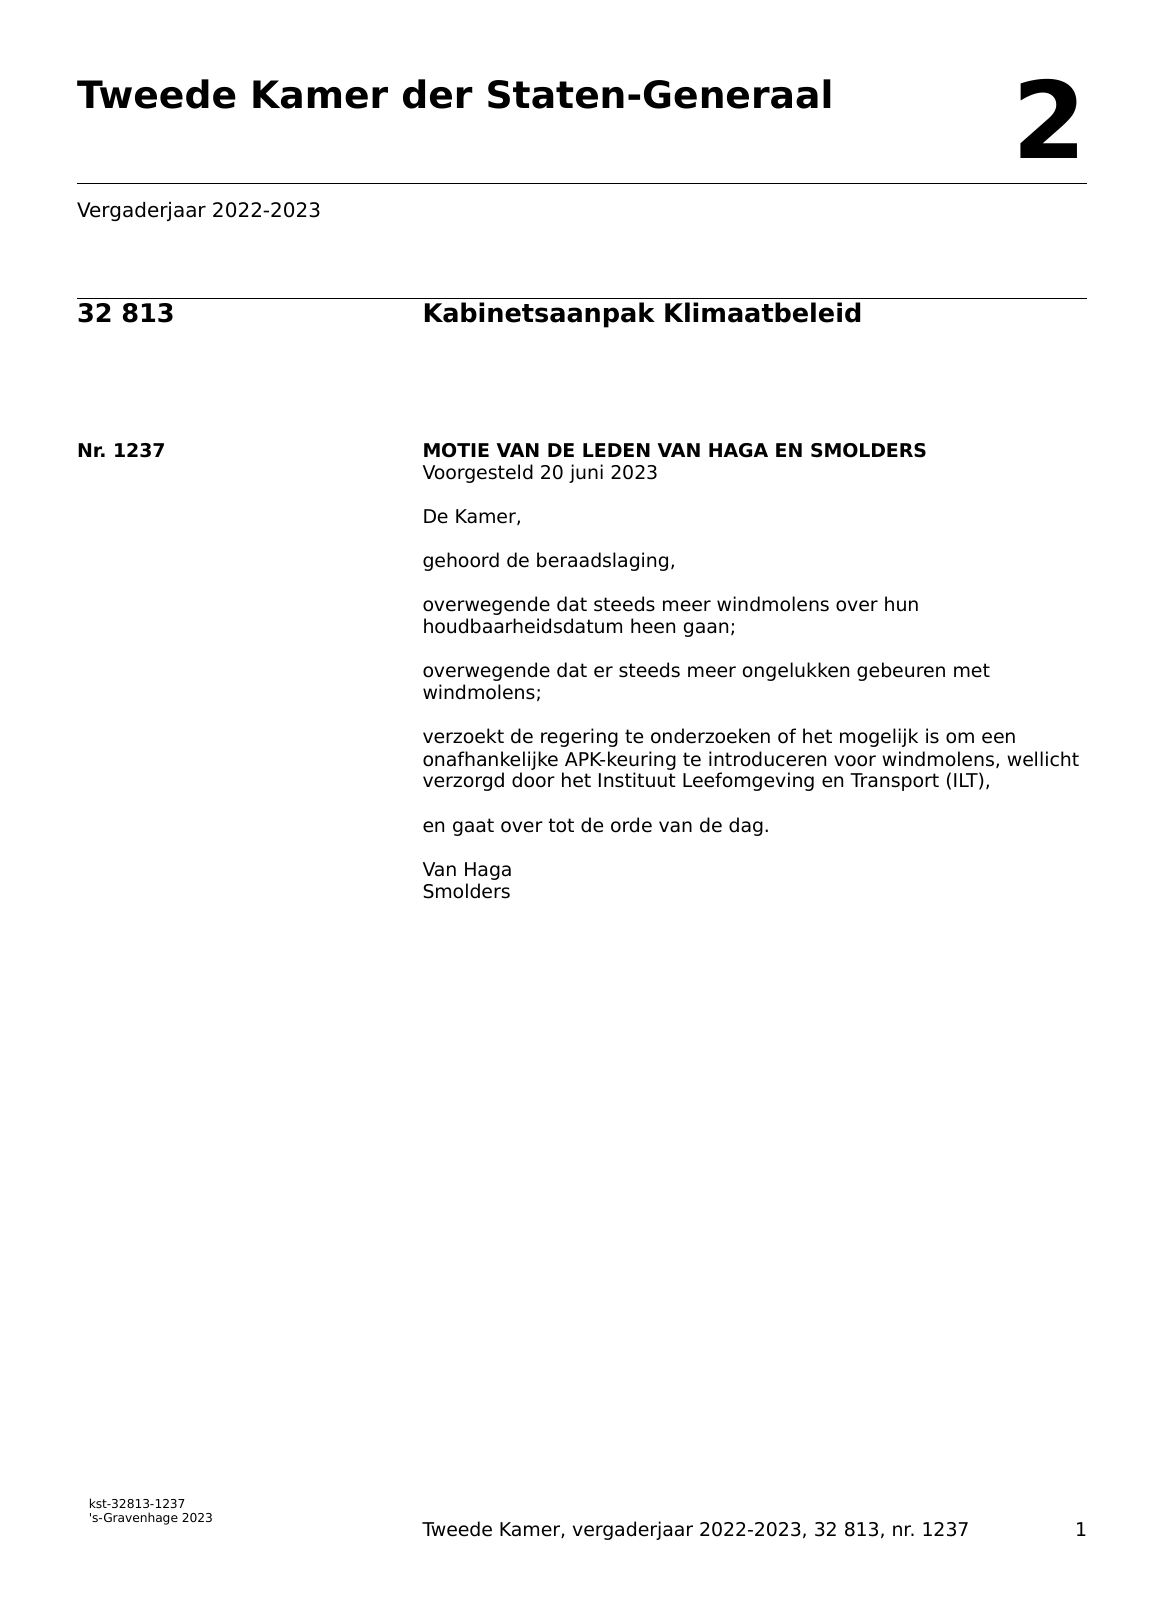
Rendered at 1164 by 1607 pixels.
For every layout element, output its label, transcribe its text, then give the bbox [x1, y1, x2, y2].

text De Kamer, [422, 506, 1087, 528]
subtitle Nr. 1237 MOTIE VAN DE LEDEN VAN HAGA EN SMOLDERS [77, 440, 1087, 462]
table_header 2 [886, 59, 1087, 183]
text overwegende dat steeds meer windmolens over hun houdbaarheidsdatum heen gaan; [422, 594, 1087, 638]
table_cell Vergaderjaar 2022-2023 [77, 184, 1087, 298]
text kst-32813-1237 [88, 1497, 323, 1511]
subtitle 32 813 Kabinetsaanpak Klimaatbeleid [77, 299, 1087, 329]
text overwegende dat er steeds meer ongelukken gebeuren met windmolens; [422, 660, 1087, 704]
text en gaat over tot de orde van de dag. [422, 814, 1087, 837]
text Van Haga [422, 859, 1087, 881]
table_header Tweede Kamer der Staten-Generaal [77, 59, 886, 183]
text Smolders [422, 881, 1087, 903]
text Voorgesteld 20 juni 2023 [422, 462, 1087, 484]
text gehoord de beraadslaging, [422, 550, 1087, 572]
text 's-Gravenhage 2023 [88, 1511, 323, 1525]
text verzoekt de regering te onderzoeken of het mogelijk is om een onafhankelijke APK-keuring te introduceren voor windmolens, wellicht verzorgd door het Instituut Leefomgeving en Transport (ILT), [422, 726, 1087, 792]
